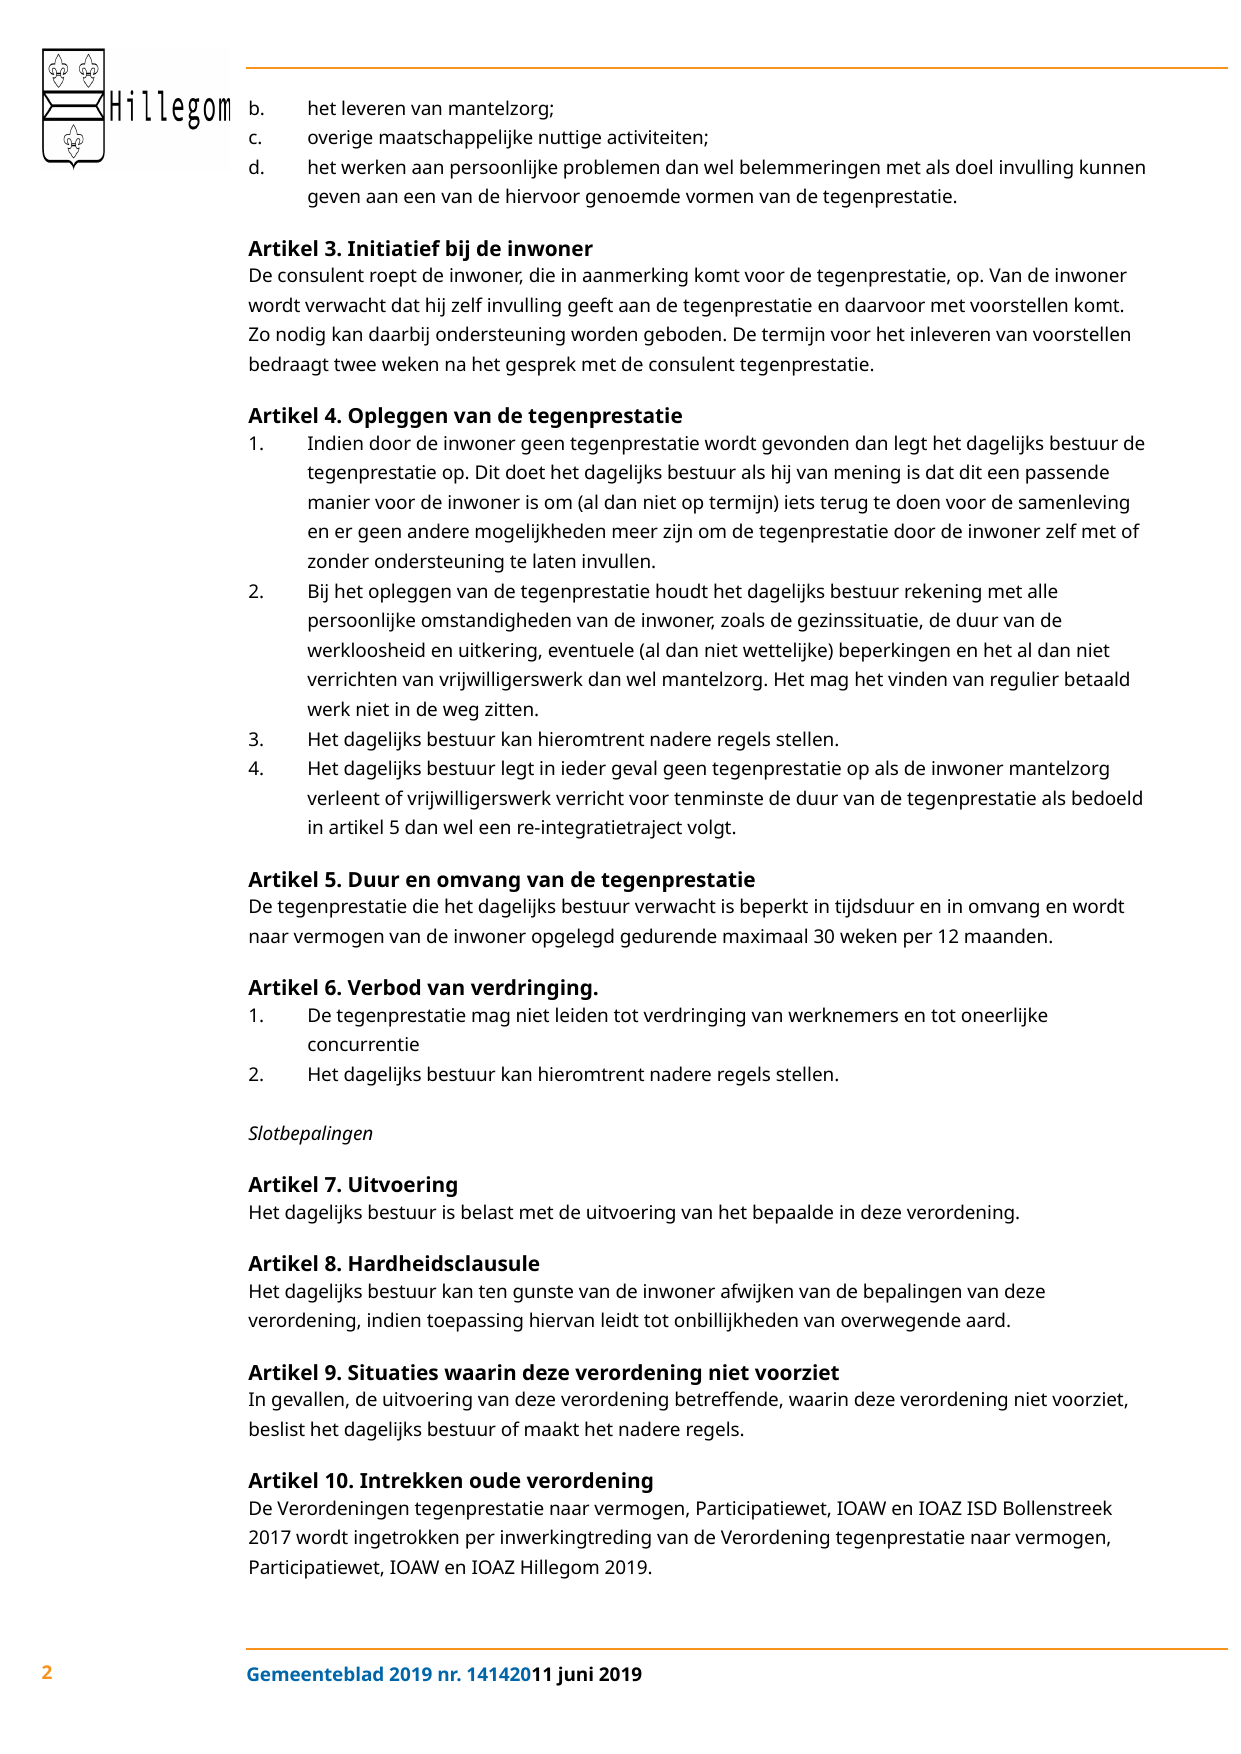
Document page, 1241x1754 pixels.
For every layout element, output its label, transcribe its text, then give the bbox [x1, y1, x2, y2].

list het leveren van mantelzorg; [248, 95, 1152, 121]
text Artikel 10. Intrekken oude verordening [248, 1466, 1152, 1495]
text Artikel 3. Initiatief bij de inwoner [248, 234, 1152, 262]
text Slotbepalingen [248, 1120, 1152, 1146]
list Het dagelijks bestuur kan hieromtrent nadere regels stellen. [248, 726, 1152, 752]
list Het dagelijks bestuur kan hieromtrent nadere regels stellen. [248, 1061, 1152, 1087]
text Artikel 6. Verbod van verdringing. [248, 973, 1152, 1002]
text De consulent roept de inwoner, die in aanmerking komt voor de tegenprestatie, op. Van de inwoner wordt verwacht dat hij zelf invulling geeft aan de tegenprestatie en daarvoor met voorstellen komt. Zo nodig kan daarbij ondersteuning worden geboden. De termijn voor het inleveren van voorstellen bedraagt twee weken na het gesprek met de consulent tegenprestatie. [248, 262, 1152, 377]
text Artikel 7. Uitvoering [248, 1171, 1152, 1199]
text Artikel 9. Situaties waarin deze verordening niet voorziet [248, 1358, 1152, 1386]
list De tegenprestatie mag niet leiden tot verdringing van werknemers en tot oneerlijke concurrentie [248, 1002, 1152, 1057]
list het werken aan persoonlijke problemen dan wel belemmeringen met als doel invulling kunnen geven aan een van de hiervoor genoemde vormen van de tegenprestatie. [248, 154, 1152, 209]
list Indien door de inwoner geen tegenprestatie wordt gevonden dan legt het dagelijks bestuur de tegenprestatie op. Dit doet het dagelijks bestuur als hij van mening is dat dit een passende manier voor de inwoner is om (al dan niet op termijn) iets terug te doen voor de samenleving en er geen andere mogelijkheden meer zijn om de tegenprestatie door de inwoner zelf met of zonder ondersteuning te laten invullen. [248, 430, 1152, 574]
picture [41, 47, 231, 172]
list Het dagelijks bestuur legt in ieder geval geen tegenprestatie op als de inwoner mantelzorg verleent of vrijwilligerswerk verricht voor tenminste de duur van de tegenprestatie als bedoeld in artikel 5 dan wel een re-integratietraject volgt. [248, 755, 1152, 840]
text De Verordeningen tegenprestatie naar vermogen, Participatiewet, IOAW en IOAZ ISD Bollenstreek 2017 wordt ingetrokken per inwerkingtreding van de Verordening tegenprestatie naar vermogen, Participatiewet, IOAW en IOAZ Hillegom 2019. [248, 1495, 1152, 1580]
text In gevallen, de uitvoering van deze verordening betreffende, waarin deze verordening niet voorziet, beslist het dagelijks bestuur of maakt het nadere regels. [248, 1386, 1152, 1442]
text Artikel 5. Duur en omvang van de tegenprestatie [248, 865, 1152, 893]
text De tegenprestatie die het dagelijks bestuur verwacht is beperkt in tijdsduur en in omvang en wordt naar vermogen van de inwoner opgelegd gedurende maximaal 30 weken per 12 maanden. [248, 893, 1152, 949]
list overige maatschappelijke nuttige activiteiten; [248, 124, 1152, 150]
list Bij het opleggen van de tegenprestatie houdt het dagelijks bestuur rekening met alle persoonlijke omstandigheden van de inwoner, zoals de gezinssituatie, de duur van de werkloosheid en uitkering, eventuele (al dan niet wettelijke) beperkingen en het al dan niet verrichten van vrijwilligerswerk dan wel mantelzorg. Het mag het vinden van regulier betaald werk niet in de weg zitten. [248, 578, 1152, 722]
text Artikel 8. Hardheidsclausule [248, 1249, 1152, 1278]
text Het dagelijks bestuur kan ten gunste van de inwoner afwijken van de bepalingen van deze verordening, indien toepassing hiervan leidt tot onbillijkheden van overwegende aard. [248, 1278, 1152, 1333]
text Artikel 4. Opleggen van de tegenprestatie [248, 402, 1152, 430]
text Het dagelijks bestuur is belast met de uitvoering van het bepaalde in deze verordening. [248, 1199, 1152, 1225]
